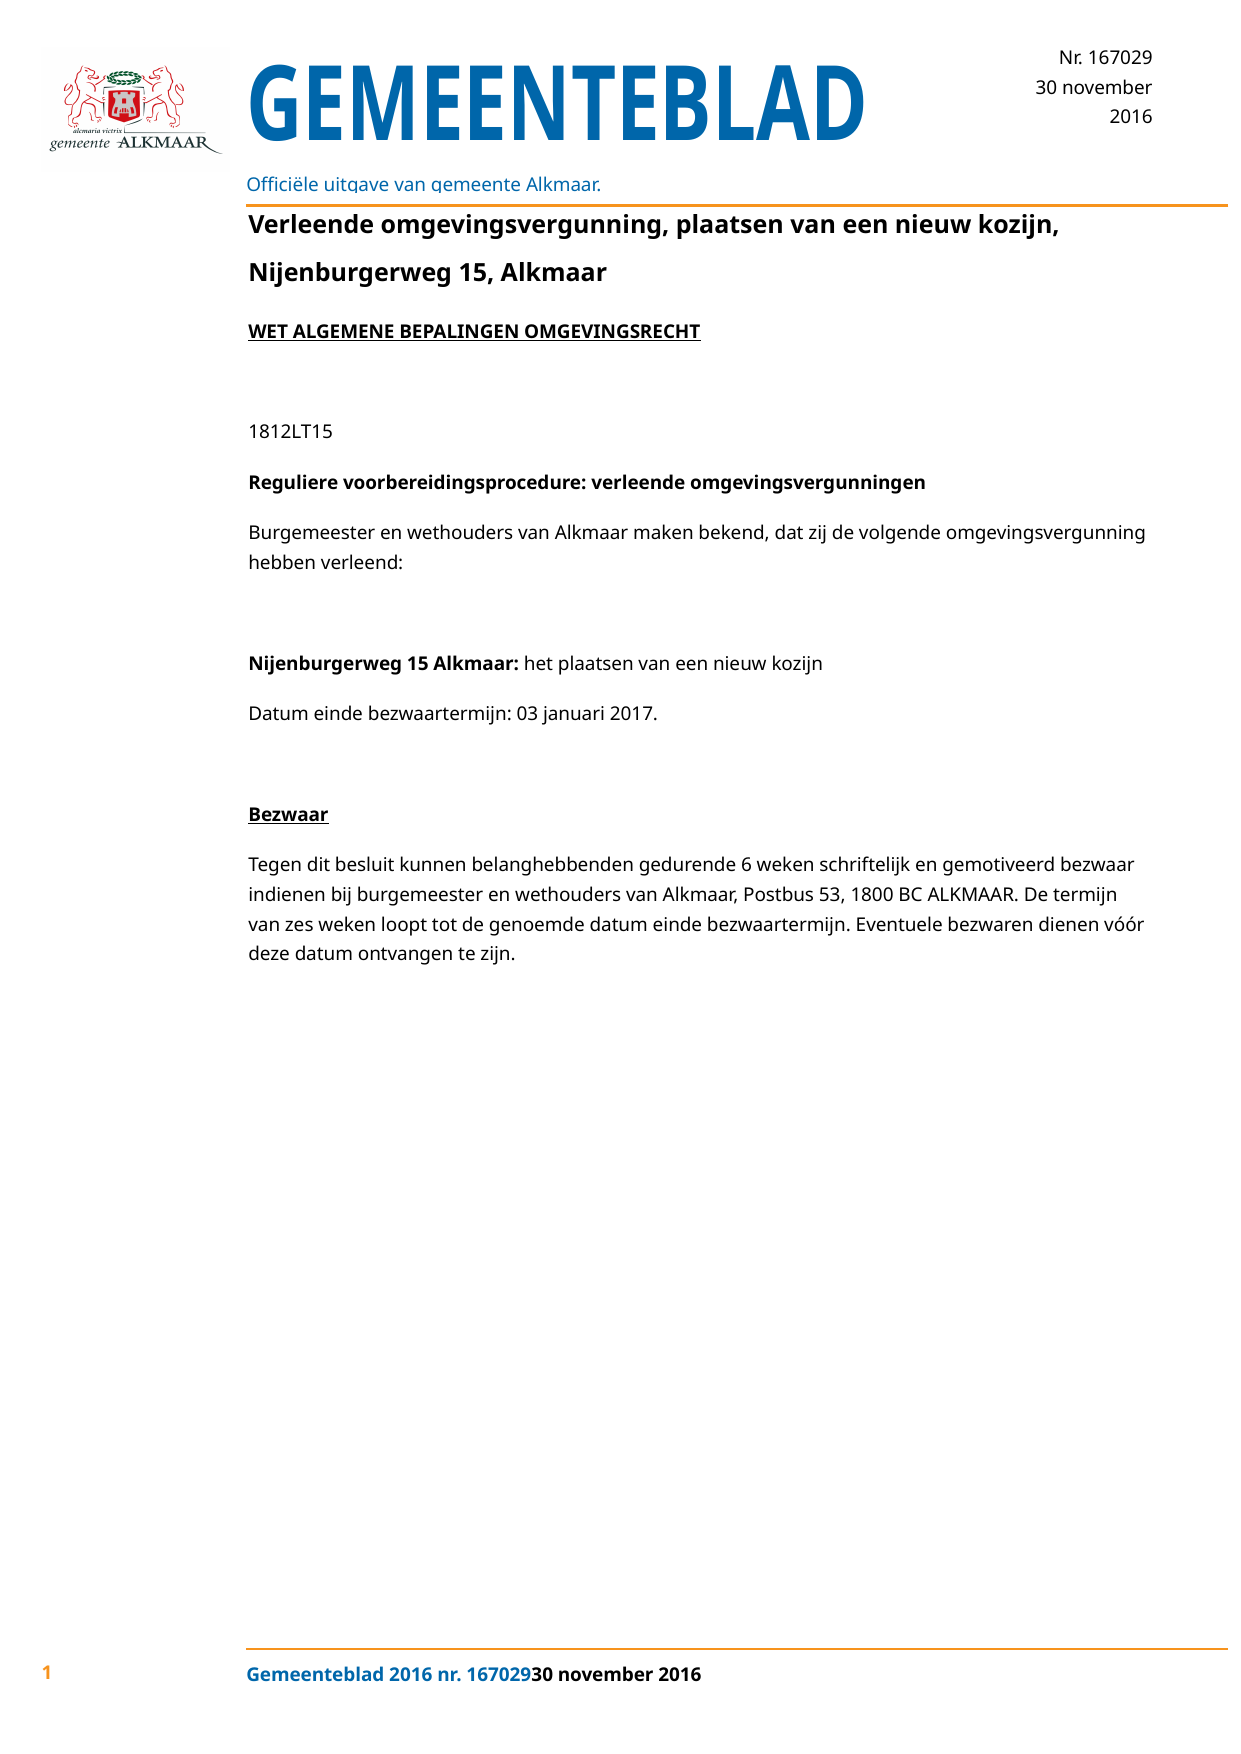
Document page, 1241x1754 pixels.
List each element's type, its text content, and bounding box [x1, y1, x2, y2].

text Tegen dit besluit kunnen belanghebbenden gedurende 6 weken schriftelijk en gemotiveerd bezwaar indienen bij burgemeester en wethouders van Alkmaar, Postbus 53, 1800 BC ALKMAAR. De termijn van zes weken loopt tot de genoemde datum einde bezwaartermijn. Eventuele bezwaren dienen vóór deze datum ontvangen te zijn. [248, 852, 1152, 966]
text Datum einde bezwaartermijn: 03 januari 2017. [248, 700, 1152, 726]
text Burgemeester en wethouders van Alkmaar maken bekend, dat zij de volgende omgevingsvergunning hebben verleend: [248, 519, 1152, 575]
picture [41, 47, 231, 172]
text WET ALGEMENE BEPALINGEN OMGEVINGSRECHT [248, 318, 1152, 344]
text Nijenburgerweg 15 Alkmaar: het plaatsen van een nieuw kozijn [248, 650, 1152, 676]
text Bezwaar [248, 801, 1152, 827]
text Verleende omgevingsvergunning, plaatsen van een nieuw kozijn, Nijenburgerweg 15, Alkmaar [248, 207, 1152, 288]
text Reguliere voorbereidingsprocedure: verleende omgevingsvergunningen [248, 469, 1152, 495]
text 1812LT15 [248, 419, 1152, 444]
